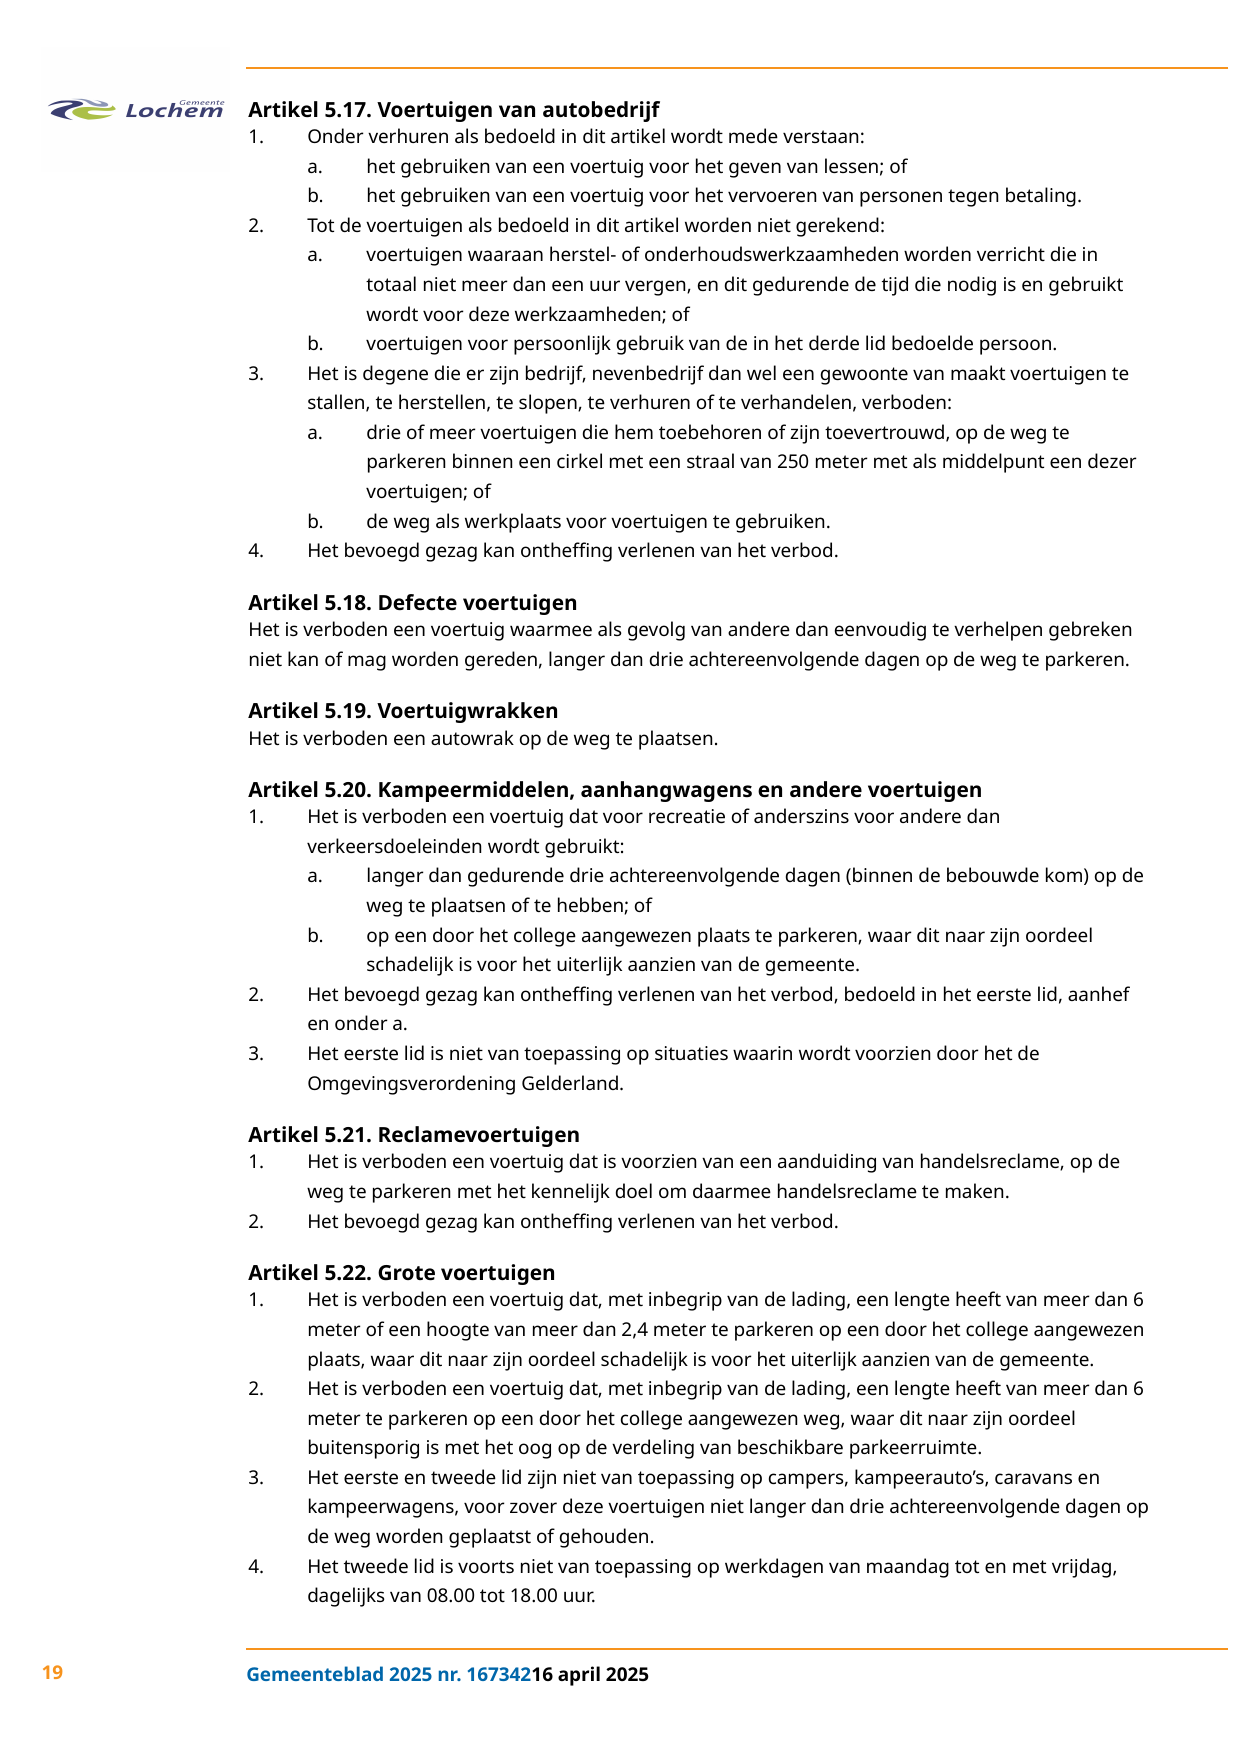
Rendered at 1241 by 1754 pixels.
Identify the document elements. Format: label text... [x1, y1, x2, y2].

text Artikel 5.18. Defecte voertuigen [248, 588, 1152, 616]
text Het is verboden een voertuig waarmee als gevolg van andere dan eenvoudig te verhelpen gebreken niet kan of mag worden gereden, langer dan drie achtereenvolgende dagen op de weg te parkeren. [248, 616, 1152, 672]
text Artikel 5.17. Voertuigen van autobedrijf [248, 95, 1152, 123]
list langer dan gedurende drie achtereenvolgende dagen (binnen de bebouwde kom) op de weg te plaatsen of te hebben; of [307, 863, 1152, 918]
list Tot de voertuigen als bedoeld in dit artikel worden niet gerekend: [248, 212, 1152, 238]
list Het eerste lid is niet van toepassing op situaties waarin wordt voorzien door het de Omgevingsverordening Gelderland. [248, 1040, 1152, 1096]
list Het eerste en tweede lid zijn niet van toepassing op campers, kampeerauto’s, caravans en kampeerwagens, voor zover deze voertuigen niet langer dan drie achtereenvolgende dagen op de weg worden geplaatst of gehouden. [248, 1464, 1152, 1549]
text Artikel 5.21. Reclamevoertuigen [248, 1120, 1152, 1149]
list Het is verboden een voertuig dat, met inbegrip van de lading, een lengte heeft van meer dan 6 meter te parkeren op een door het college aangewezen weg, waar dit naar zijn oordeel buitensporig is met het oog op de verdeling van beschikbare parkeerruimte. [248, 1375, 1152, 1460]
text Artikel 5.19. Voertuigwrakken [248, 696, 1152, 725]
list Het is degene die er zijn bedrijf, nevenbedrijf dan wel een gewoonte van maakt voertuigen te stallen, te herstellen, te slopen, te verhuren of te verhandelen, verboden: [248, 360, 1152, 415]
list voertuigen waaraan herstel- of onderhoudswerkzaamheden worden verricht die in totaal niet meer dan een uur vergen, en dit gedurende de tijd die nodig is en gebruikt wordt voor deze werkzaamheden; of [307, 242, 1152, 326]
list Het is verboden een voertuig dat, met inbegrip van de lading, een lengte heeft van meer dan 6 meter of een hoogte van meer dan 2,4 meter te parkeren op een door het college aangewezen plaats, waar dit naar zijn oordeel schadelijk is voor het uiterlijk aanzien van de gemeente. [248, 1287, 1152, 1372]
list het gebruiken van een voertuig voor het geven van lessen; of [307, 153, 1152, 178]
list op een door het college aangewezen plaats te parkeren, waar dit naar zijn oordeel schadelijk is voor het uiterlijk aanzien van de gemeente. [307, 922, 1152, 977]
list Het is verboden een voertuig dat voor recreatie of anderszins voor andere dan verkeersdoeleinden wordt gebruikt: [248, 803, 1152, 859]
text Het is verboden een autowrak op de weg te plaatsen. [248, 725, 1152, 750]
list Het is verboden een voertuig dat is voorzien van een aanduiding van handelsreclame, op de weg te parkeren met het kennelijk doel om daarmee handelsreclame te maken. [248, 1149, 1152, 1204]
list Onder verhuren als bedoeld in dit artikel wordt mede verstaan: [248, 123, 1152, 149]
text Artikel 5.22. Grote voertuigen [248, 1258, 1152, 1287]
list Het bevoegd gezag kan ontheffing verlenen van het verbod. [248, 537, 1152, 563]
list drie of meer voertuigen die hem toebehoren of zijn toevertrouwd, op de weg te parkeren binnen een cirkel met een straal van 250 meter met als middelpunt een dezer voertuigen; of [307, 419, 1152, 504]
list het gebruiken van een voertuig voor het vervoeren van personen tegen betaling. [307, 182, 1152, 208]
picture [41, 47, 231, 172]
list Het tweede lid is voorts niet van toepassing op werkdagen van maandag tot en met vrijdag, dagelijks van 08.00 tot 18.00 uur. [248, 1553, 1152, 1608]
list Het bevoegd gezag kan ontheffing verlenen van het verbod, bedoeld in het eerste lid, aanhef en onder a. [248, 981, 1152, 1036]
list de weg als werkplaats voor voertuigen te gebruiken. [307, 508, 1152, 533]
text Artikel 5.20. Kampeermiddelen, aanhangwagens en andere voertuigen [248, 775, 1152, 803]
list voertuigen voor persoonlijk gebruik van de in het derde lid bedoelde persoon. [307, 330, 1152, 356]
list Het bevoegd gezag kan ontheffing verlenen van het verbod. [248, 1208, 1152, 1233]
